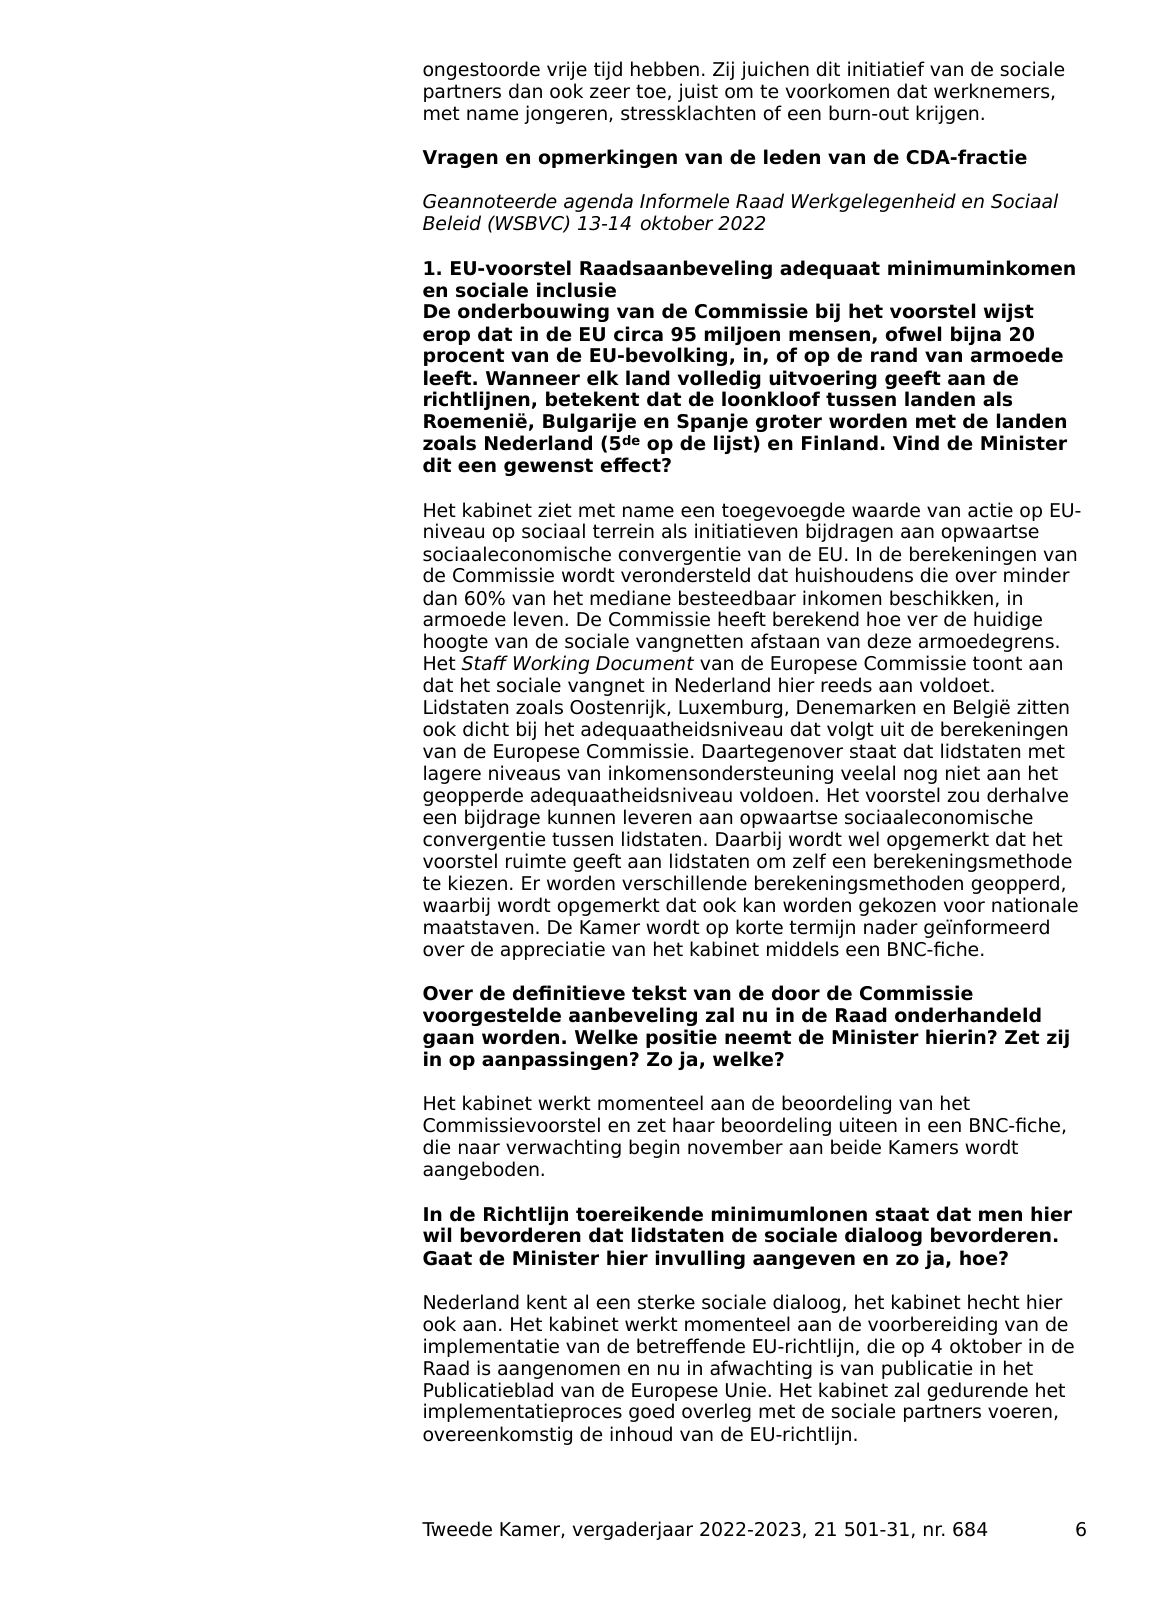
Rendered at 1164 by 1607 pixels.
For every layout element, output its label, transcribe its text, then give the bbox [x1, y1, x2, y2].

subtitle In de Richtlijn toereikende minimumlonen staat dat men hier wil bevorderen dat lidstaten de sociale dialoog bevorderen. Gaat de Minister hier invulling aangeven en zo ja, hoe? [422, 1203, 1087, 1269]
text 1. EU-voorstel Raadsaanbeveling adequaat minimuminkomen en sociale inclusie [422, 257, 1087, 301]
text Het kabinet ziet met name een toegevoegde waarde van actie op EU-niveau op sociaal terrein als initiatieven bijdragen aan opwaartse sociaaleconomische convergentie van de EU. In de berekeningen van de Commissie wordt verondersteld dat huishoudens die over minder dan 60% van het mediane besteedbaar inkomen beschikken, in armoede leven. De Commissie heeft berekend hoe ver de huidige hoogte van de sociale vangnetten afstaan van deze armoedegrens. Het Staff Working Document van de Europese Commissie toont aan dat het sociale vangnet in Nederland hier reeds aan voldoet. Lidstaten zoals Oostenrijk, Luxemburg, Denemarken en België zitten ook dicht bij het adequaatheidsniveau dat volgt uit de berekeningen van de Europese Commissie. Daartegenover staat dat lidstaten met lagere niveaus van inkomensondersteuning veelal nog niet aan het geopperde adequaatheidsniveau voldoen. Het voorstel zou derhalve een bijdrage kunnen leveren aan opwaartse sociaaleconomische convergentie tussen lidstaten. Daarbij wordt wel opgemerkt dat het voorstel ruimte geeft aan lidstaten om zelf een berekeningsmethode te kiezen. Er worden verschillende berekeningsmethoden geopperd, waarbij wordt opgemerkt dat ook kan worden gekozen voor nationale maatstaven. De Kamer wordt op korte termijn nader geïnformeerd over de appreciatie van het kabinet middels een BNC-fiche. [422, 499, 1087, 961]
subtitle Vragen en opmerkingen van de leden van de CDA-fractie [422, 147, 1087, 169]
text De onderbouwing van de Commissie bij het voorstel wijst erop dat in de EU circa 95 miljoen mensen, ofwel bijna 20 procent van de EU-bevolking, in, of op de rand van armoede leeft. Wanneer elk land volledig uitvoering geeft aan de richtlijnen, betekent dat de loonkloof tussen landen als Roemenië, Bulgarije en Spanje groter worden met de landen zoals Nederland (5de op de lijst) en Finland. Vind de Minister dit een gewenst effect? [422, 301, 1087, 477]
subtitle Geannoteerde agenda Informele Raad Werkgelegenheid en Sociaal Beleid (WSBVC) 13-14 oktober 2022 [422, 191, 1087, 235]
text ongestoorde vrije tijd hebben. Zij juichen dit initiatief van de sociale partners dan ook zeer toe, juist om te voorkomen dat werknemers, met name jongeren, stressklachten of een burn-out krijgen. [422, 59, 1087, 125]
text Het kabinet werkt momenteel aan de beoordeling van het Commissievoorstel en zet haar beoordeling uiteen in een BNC-fiche, die naar verwachting begin november aan beide Kamers wordt aangeboden. [422, 1093, 1087, 1181]
text Nederland kent al een sterke sociale dialoog, het kabinet hecht hier ook aan. Het kabinet werkt momenteel aan de voorbereiding van de implementatie van de betreffende EU-richtlijn, die op 4 oktober in de Raad is aangenomen en nu in afwachting is van publicatie in het Publicatieblad van de Europese Unie. Het kabinet zal gedurende het implementatieproces goed overleg met de sociale partners voeren, overeenkomstig de inhoud van de EU-richtlijn. [422, 1292, 1087, 1445]
subtitle Over de definitieve tekst van de door de Commissie voorgestelde aanbeveling zal nu in de Raad onderhandeld gaan worden. Welke positie neemt de Minister hierin? Zet zij in op aanpassingen? Zo ja, welke? [422, 983, 1087, 1071]
